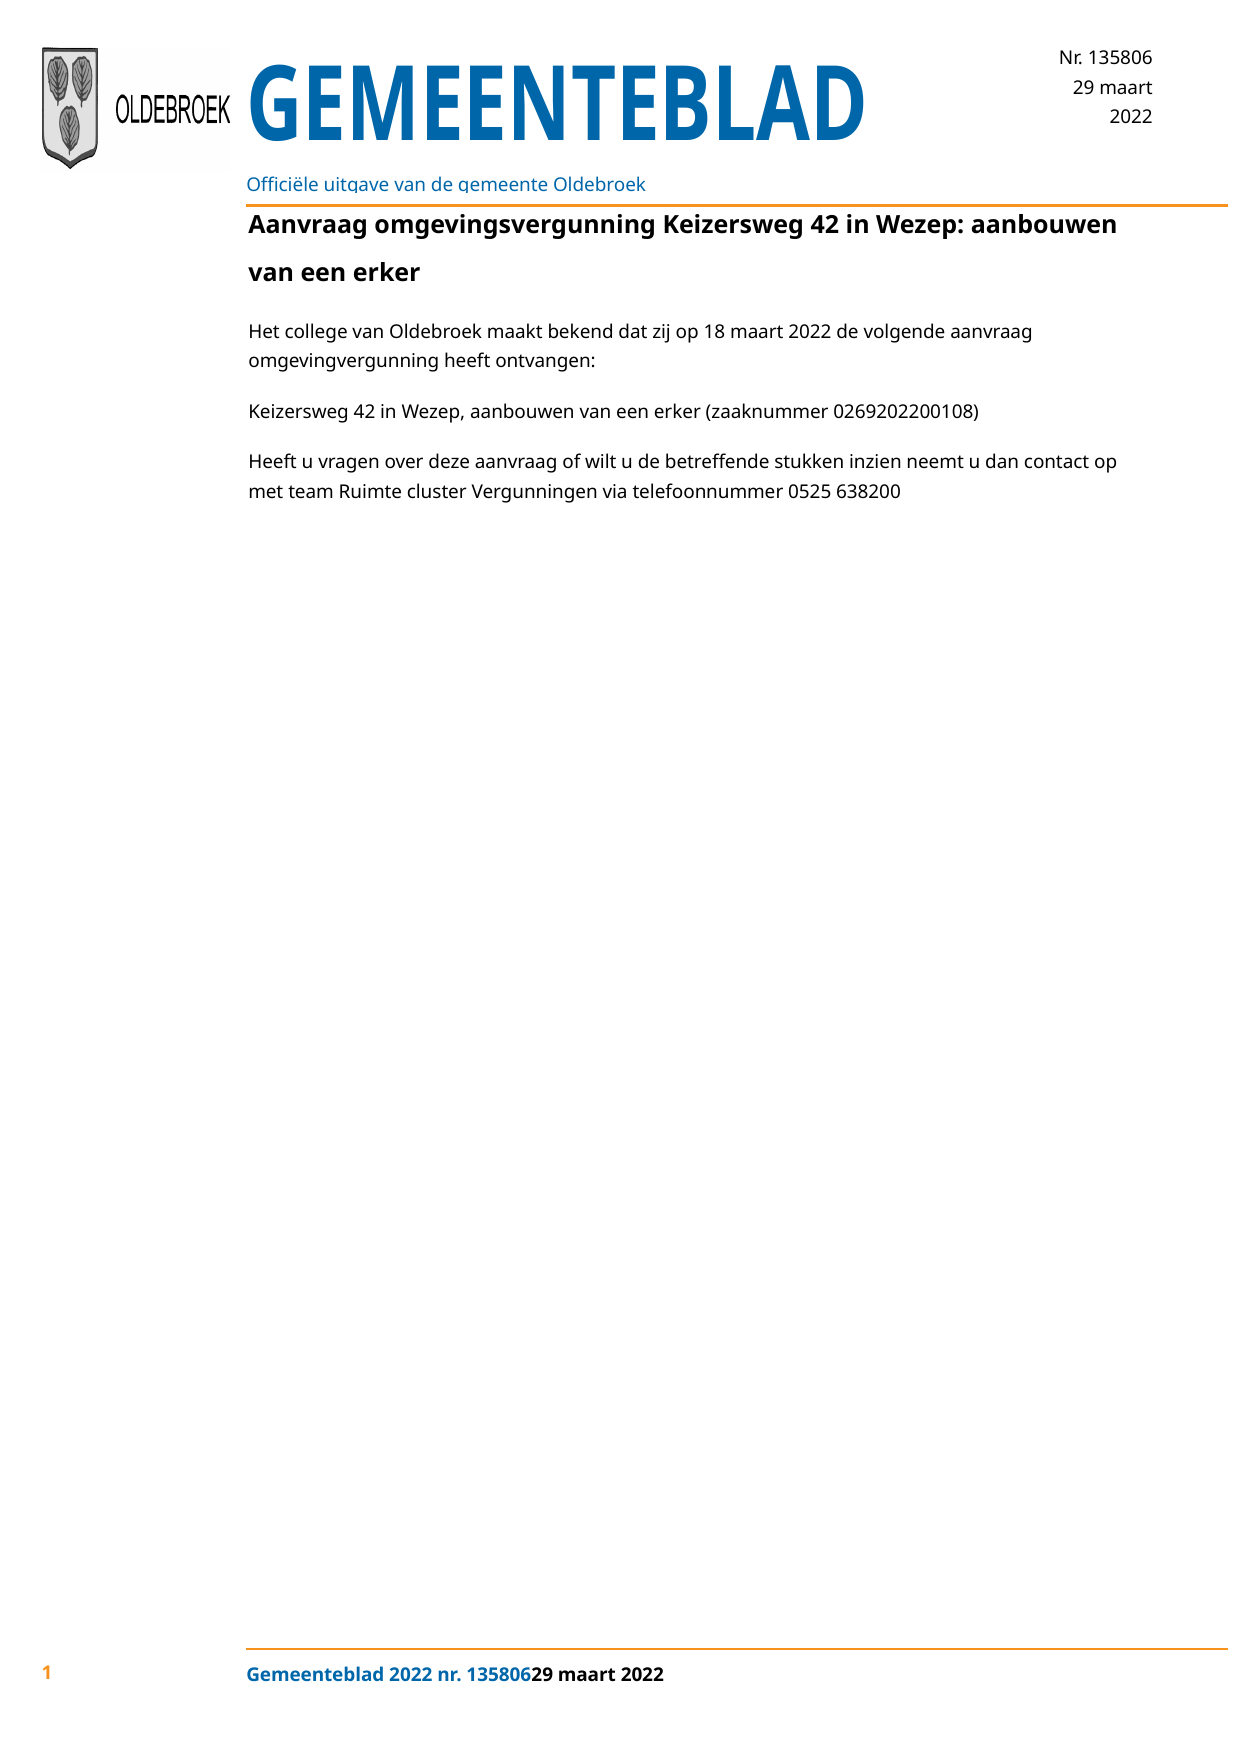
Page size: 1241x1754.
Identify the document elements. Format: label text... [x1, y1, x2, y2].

text Heeft u vragen over deze aanvraag of wilt u de betreffende stukken inzien neemt u dan contact op met team Ruimte cluster Vergunningen via telefoonnummer 0525 638200 [248, 448, 1152, 504]
text Aanvraag omgevingsvergunning Keizersweg 42 in Wezep: aanbouwen van een erker [248, 207, 1152, 288]
picture [41, 47, 231, 172]
text Keizersweg 42 in Wezep, aanbouwen van een erker (zaaknummer 0269202200108) [248, 398, 1152, 424]
text Het college van Oldebroek maakt bekend dat zij op 18 maart 2022 de volgende aanvraag omgevingvergunning heeft ontvangen: [248, 318, 1152, 373]
